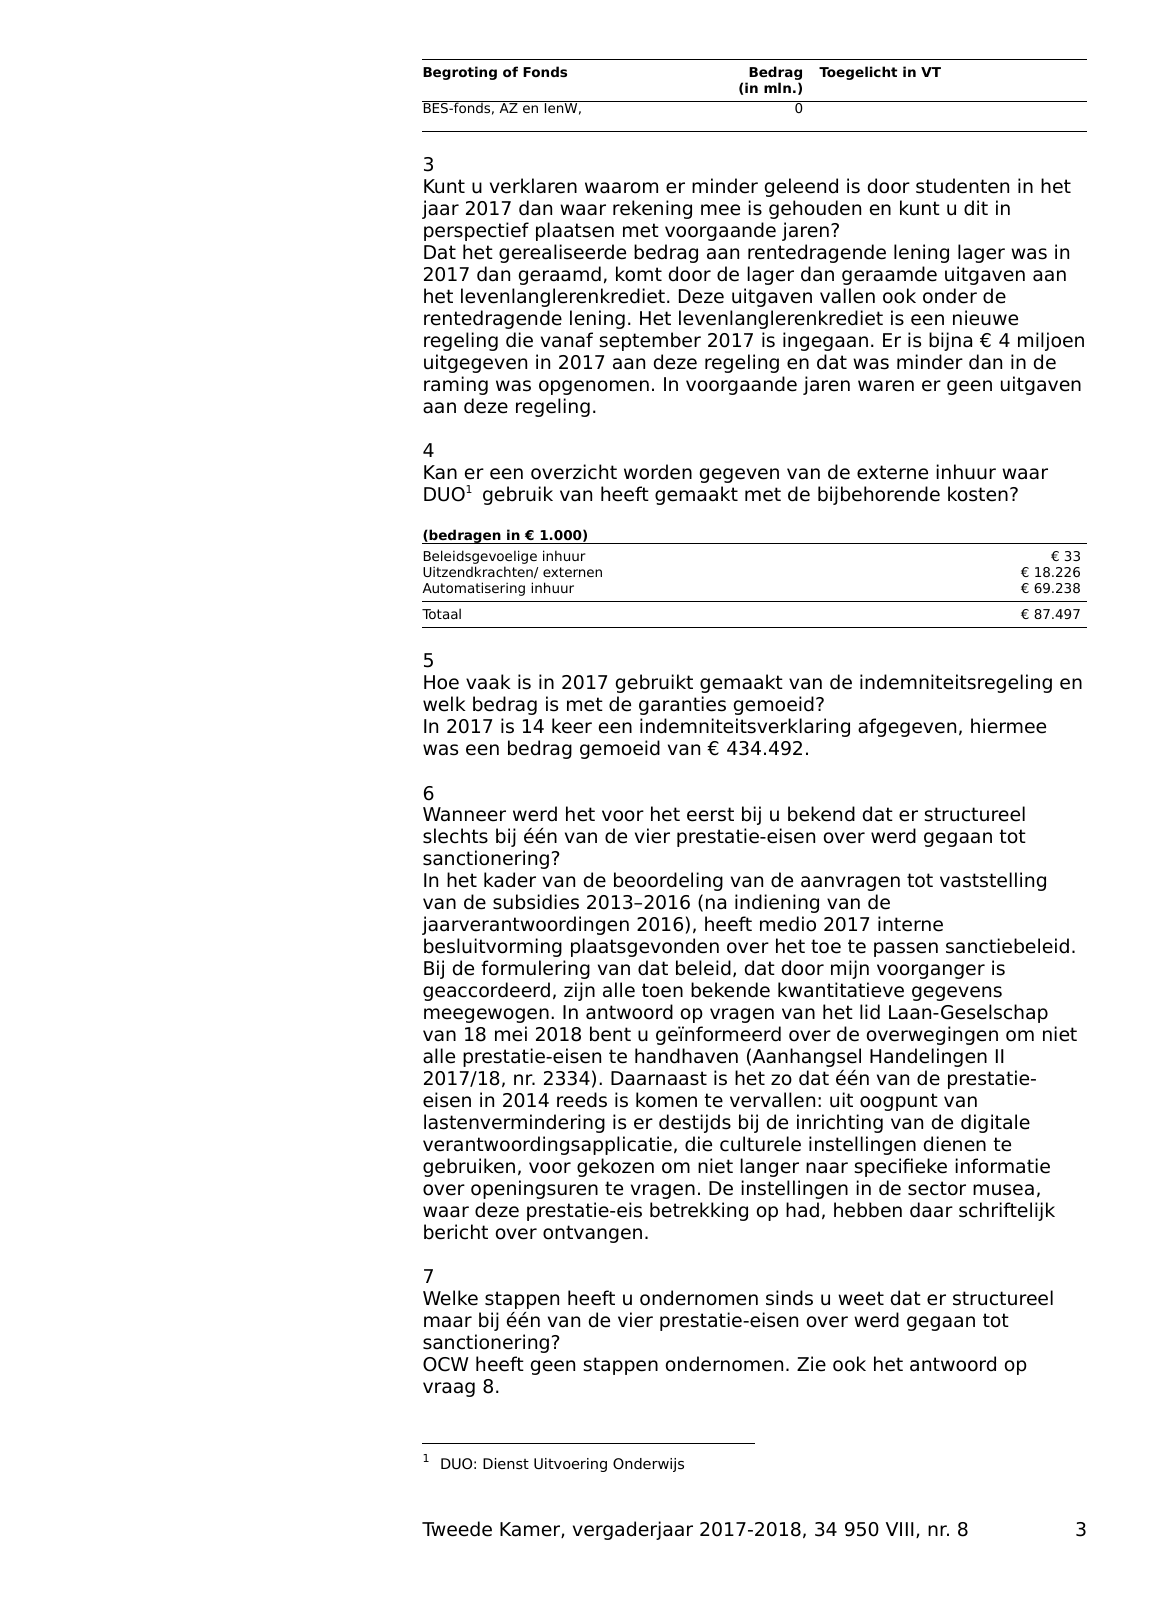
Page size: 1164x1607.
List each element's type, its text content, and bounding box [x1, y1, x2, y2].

table_header Begroting of Fonds [422, 60, 719, 101]
table_cell Totaal [422, 602, 888, 627]
table_header Bedrag (in mln.) [720, 60, 809, 101]
text Hoe vaak is in 2017 gebruikt gemaakt van de indemniteitsregeling en welk bedrag is met de garanties gemoeid? [422, 672, 1087, 716]
table_cell € 18.226 [888, 565, 1087, 581]
table_cell [809, 102, 813, 131]
table_cell 0 [720, 102, 809, 131]
table_cell Uitzendkrachten/ externen [422, 565, 888, 581]
table_cell BES-fonds, AZ en IenW, [422, 102, 719, 131]
table_cell [814, 102, 1087, 131]
text In 2017 is 14 keer een indemniteitsverklaring afgegeven, hiermee was een bedrag gemoeid van € 434.492. [422, 716, 1087, 760]
text 4 [422, 440, 1087, 462]
table_cell € 69.238 [888, 581, 1087, 601]
text 5 [422, 650, 1087, 672]
text In het kader van de beoordeling van de aanvragen tot vaststelling van de subsidies 2013–2016 (na indiening van de jaarverantwoordingen 2016), heeft medio 2017 interne besluitvorming plaatsgevonden over het toe te passen sanctiebeleid. Bij de formulering van dat beleid, dat door mijn voorganger is geaccordeerd, zijn alle toen bekende kwantitatieve gegevens meegewogen. In antwoord op vragen van het lid Laan-Geselschap van 18 mei 2018 bent u geïnformeerd over de overwegingen om niet alle prestatie-eisen te handhaven (Aanhangsel Handelingen II 2017/18, nr. 2334). Daarnaast is het zo dat één van de prestatie-eisen in 2014 reeds is komen te vervallen: uit oogpunt van lastenvermindering is er destijds bij de inrichting van de digitale verantwoordingsapplicatie, die culturele instellingen dienen te gebruiken, voor gekozen om niet langer naar specifieke informatie over openingsuren te vragen. De instellingen in de sector musea, waar deze prestatie-eis betrekking op had, hebben daar schriftelijk bericht over ontvangen. [422, 870, 1087, 1244]
text 7 [422, 1266, 1087, 1288]
table_cell Automatisering inhuur [422, 581, 888, 601]
table_cell Beleidsgevoelige inhuur [422, 544, 888, 565]
table_header (bedragen in € 1.000) [422, 528, 1087, 543]
text Wanneer werd het voor het eerst bij u bekend dat er structureel slechts bij één van de vier prestatie-eisen over werd gegaan tot sanctionering? [422, 804, 1087, 870]
text OCW heeft geen stappen ondernomen. Zie ook het antwoord op vraag 8. [422, 1354, 1087, 1398]
table_header Toegelicht in VT [814, 60, 1087, 101]
text Kunt u verklaren waarom er minder geleend is door studenten in het jaar 2017 dan waar rekening mee is gehouden en kunt u dit in perspectief plaatsen met voorgaande jaren? [422, 176, 1087, 242]
text 6 [422, 782, 1087, 804]
text DUO: Dienst Uitvoering Onderwijs [422, 1452, 1087, 1474]
text Kan er een overzicht worden gegeven van de externe inhuur waar DUO gebruik van heeft gemaakt met de bijbehorende kosten? [422, 462, 1087, 506]
table_header [809, 60, 813, 101]
table_cell € 33 [888, 544, 1087, 565]
text Welke stappen heeft u ondernomen sinds u weet dat er structureel maar bij één van de vier prestatie-eisen over werd gegaan tot sanctionering? [422, 1288, 1087, 1354]
text Dat het gerealiseerde bedrag aan rentedragende lening lager was in 2017 dan geraamd, komt door de lager dan geraamde uitgaven aan het levenlanglerenkrediet. Deze uitgaven vallen ook onder de rentedragende lening. Het levenlanglerenkrediet is een nieuwe regeling die vanaf september 2017 is ingegaan. Er is bijna € 4 miljoen uitgegeven in 2017 aan deze regeling en dat was minder dan in de raming was opgenomen. In voorgaande jaren waren er geen uitgaven aan deze regeling. [422, 242, 1087, 418]
table_cell € 87.497 [888, 602, 1087, 627]
text 3 [422, 154, 1087, 176]
